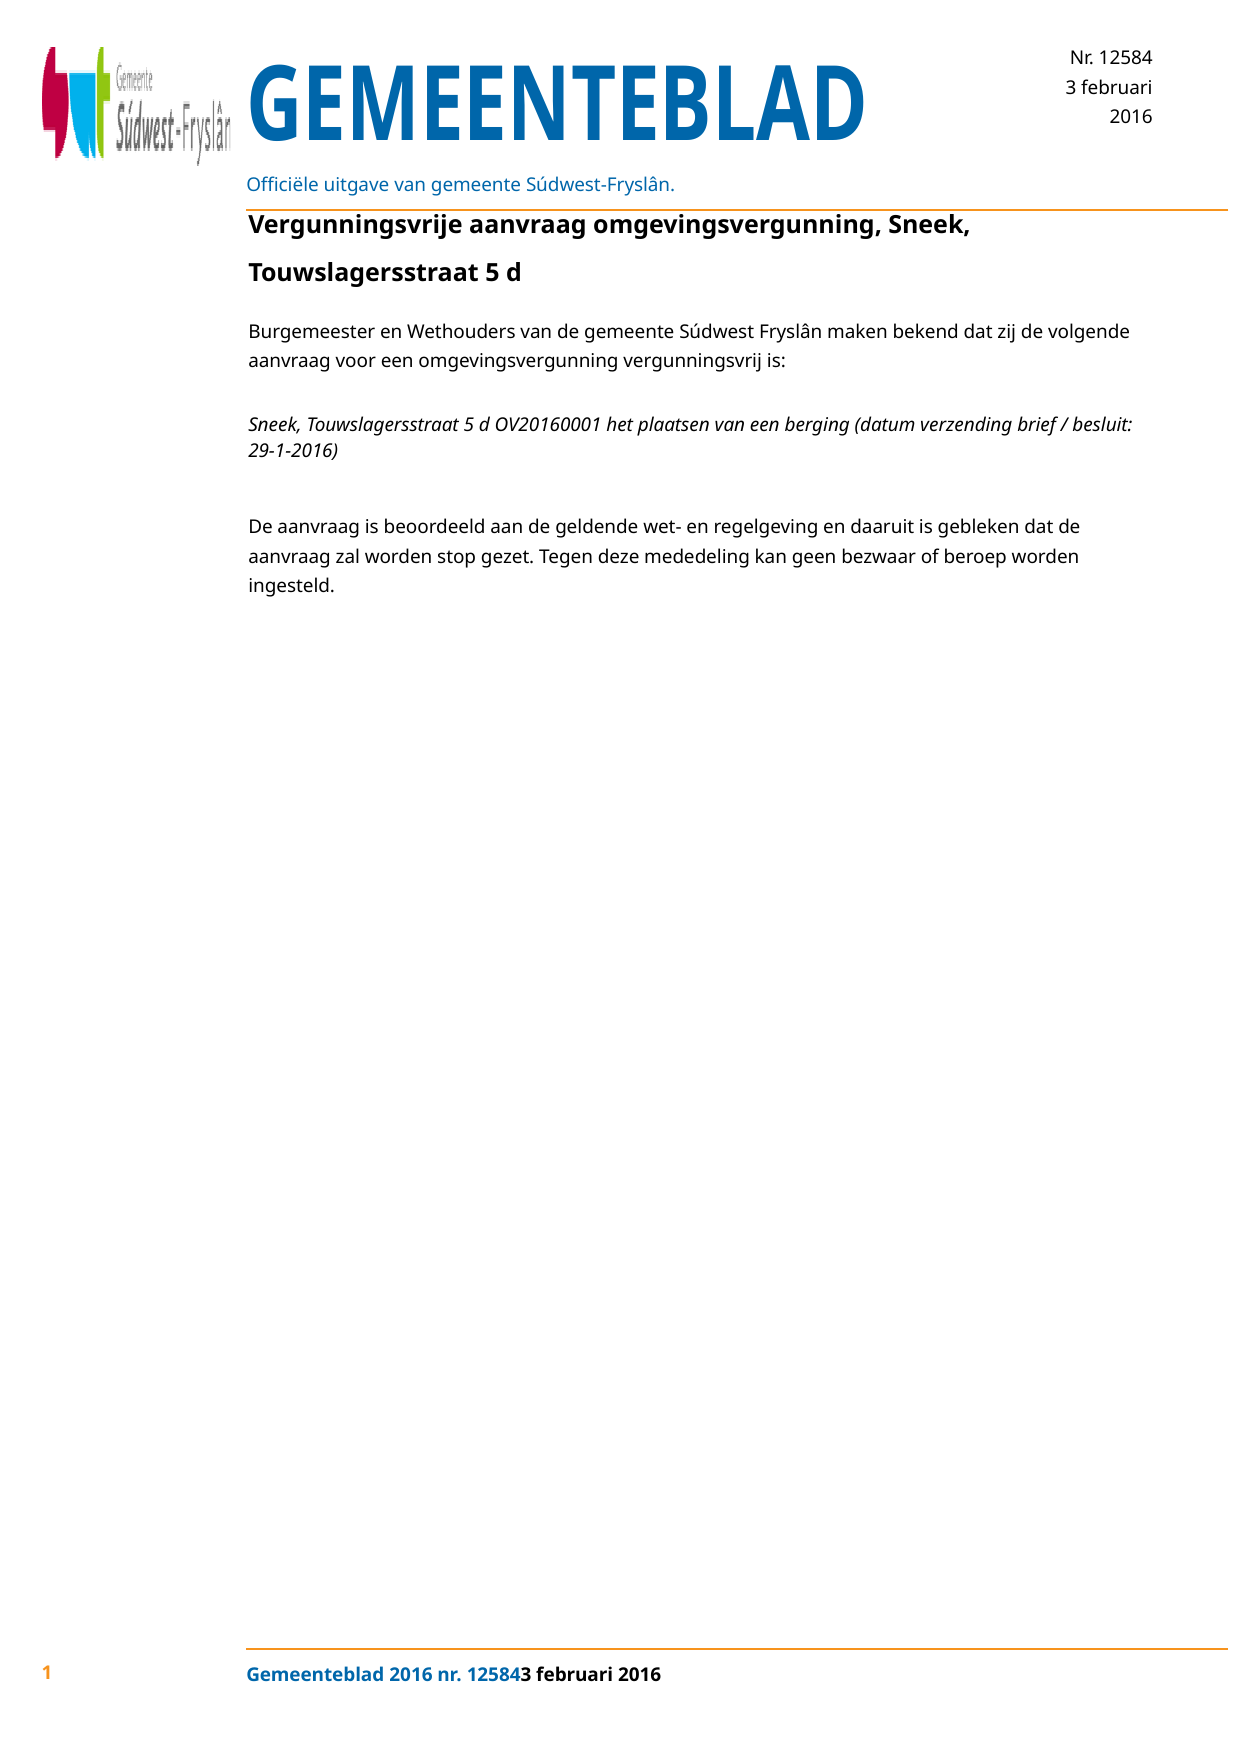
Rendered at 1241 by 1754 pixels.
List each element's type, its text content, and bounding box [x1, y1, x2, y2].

text Burgemeester en Wethouders van de gemeente Súdwest Fryslân maken bekend dat zij de volgende aanvraag voor een omgevingsvergunning vergunningsvrij is: [248, 318, 1152, 373]
text Sneek, Touwslagersstraat 5 d OV20160001 het plaatsen van een berging (datum verzending brief / besluit: 29-1-2016) [248, 411, 1152, 463]
text De aanvraag is beoordeeld aan de geldende wet- en regelgeving en daaruit is gebleken dat de aanvraag zal worden stop gezet. Tegen deze mededeling kan geen bezwaar of beroep worden ingesteld. [248, 513, 1152, 598]
picture [41, 47, 231, 172]
text Vergunningsvrije aanvraag omgevingsvergunning, Sneek, Touwslagersstraat 5 d [248, 211, 1152, 288]
